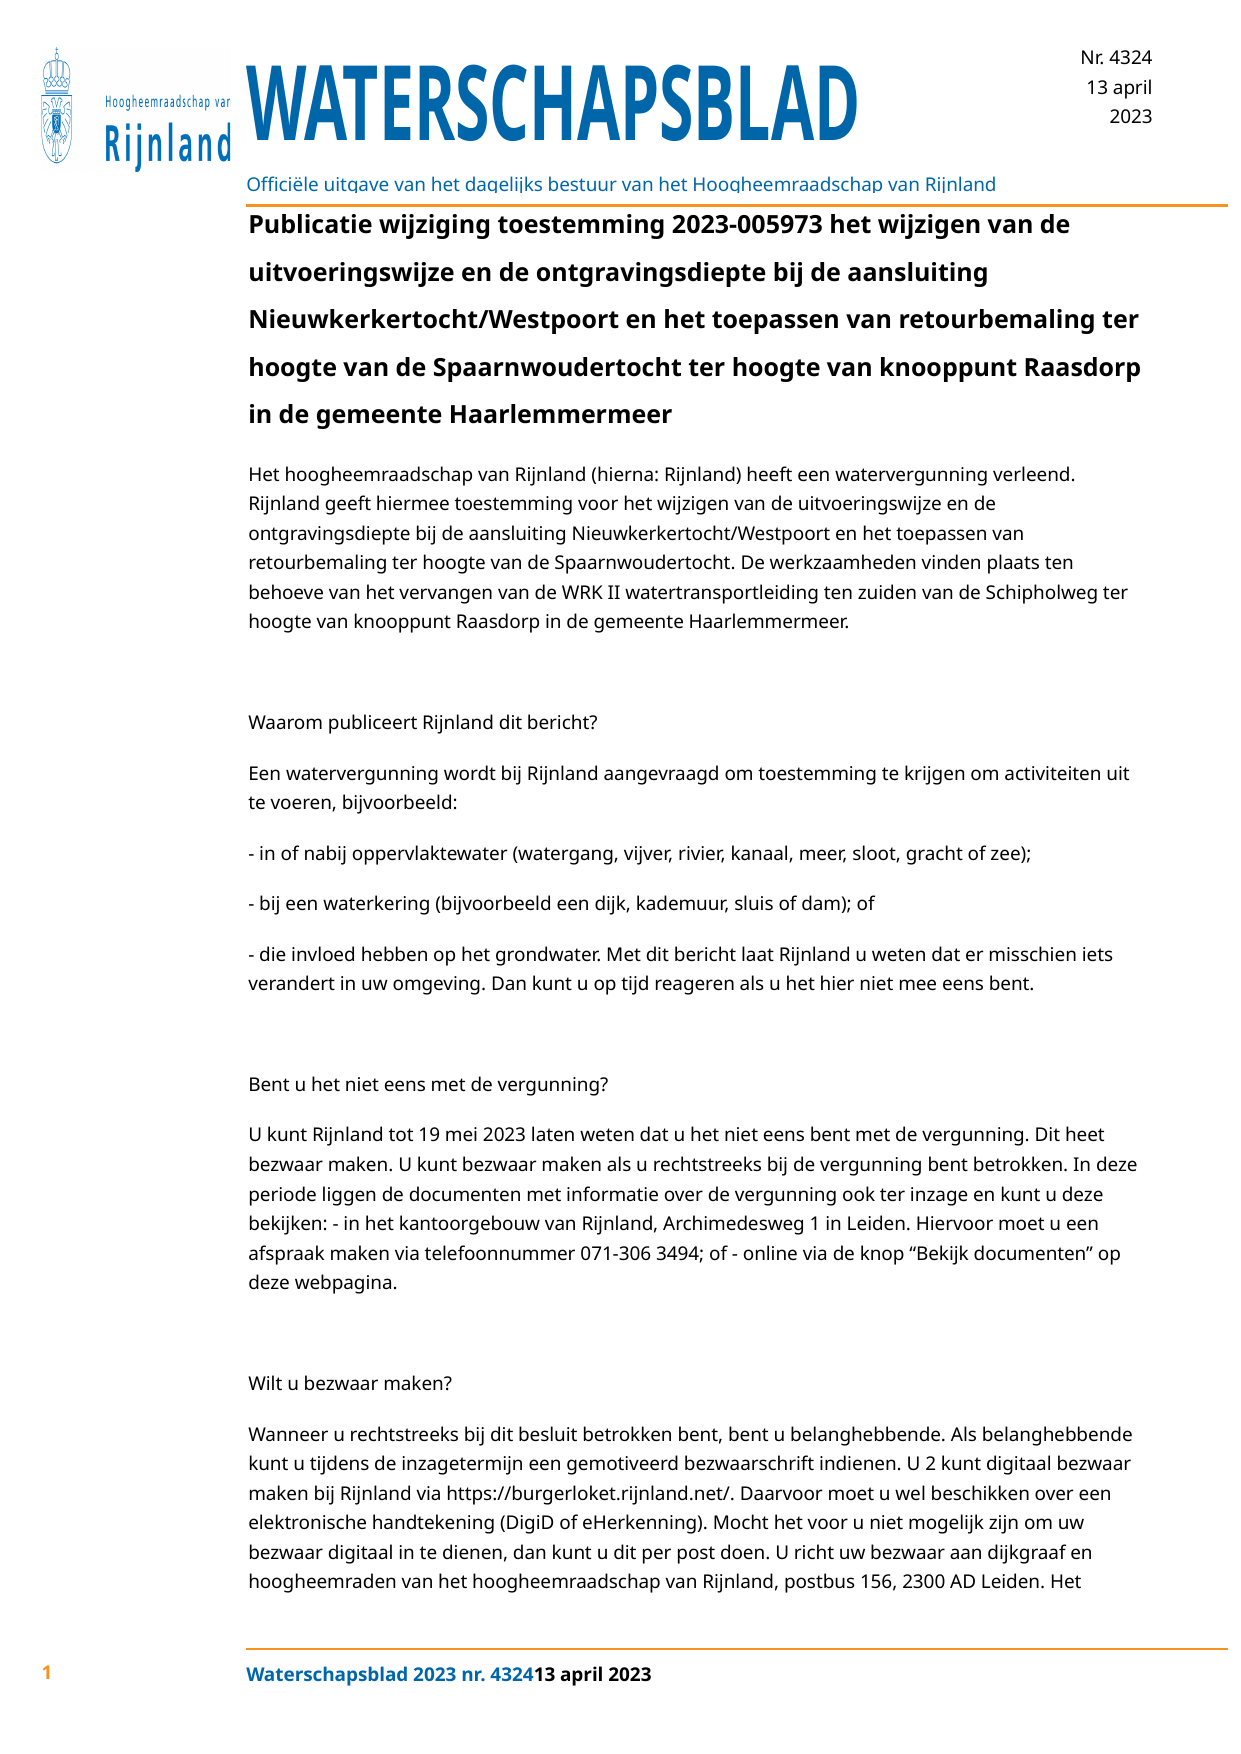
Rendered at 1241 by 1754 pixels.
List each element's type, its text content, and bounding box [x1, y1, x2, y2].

text Wilt u bezwaar maken? [248, 1370, 1152, 1396]
text - die invloed hebben op het grondwater. Met dit bericht laat Rijnland u weten dat er misschien iets verandert in uw omgeving. Dan kunt u op tijd reageren als u het hier niet mee eens bent. [248, 941, 1152, 996]
text Een watervergunning wordt bij Rijnland aangevraagd om toestemming te krijgen om activiteiten uit te voeren, bijvoorbeeld: [248, 760, 1152, 815]
text Bent u het niet eens met de vergunning? [248, 1071, 1152, 1097]
text Waarom publiceert Rijnland dit bericht? [248, 709, 1152, 735]
picture [41, 47, 231, 172]
text U kunt Rijnland tot 19 mei 2023 laten weten dat u het niet eens bent met de vergunning. Dit heet bezwaar maken. U kunt bezwaar maken als u rechtstreeks bij de vergunning bent betrokken. In deze periode liggen de documenten met informatie over de vergunning ook ter inzage en kunt u deze bekijken: - in het kantoorgebouw van Rijnland, Archimedesweg 1 in Leiden. Hiervoor moet u een afspraak maken via telefoonnummer 071-306 3494; of - online via de knop “Bekijk documenten” op deze webpagina. [248, 1122, 1152, 1295]
text Wanneer u rechtstreeks bij dit besluit betrokken bent, bent u belanghebbende. Als belanghebbende kunt u tijdens de inzagetermijn een gemotiveerd bezwaarschrift indienen. U 2 kunt digitaal bezwaar maken bij Rijnland via https://burgerloket.rijnland.net/. Daarvoor moet u wel beschikken over een elektronische handtekening (DigiD of eHerkenning). Mocht het voor u niet mogelijk zijn om uw bezwaar digitaal in te dienen, dan kunt u dit per post doen. U richt uw bezwaar aan dijkgraaf en hoogheemraden van het hoogheemraadschap van Rijnland, postbus 156, 2300 AD Leiden. Het [248, 1421, 1152, 1594]
text - in of nabij oppervlaktewater (watergang, vijver, rivier, kanaal, meer, sloot, gracht of zee); [248, 840, 1152, 866]
text Publicatie wijziging toestemming 2023-005973 het wijzigen van de uitvoeringswijze en de ontgravingsdiepte bij de aansluiting Nieuwkerkertocht/Westpoort en het toepassen van retourbemaling ter hoogte van de Spaarnwoudertocht ter hoogte van knooppunt Raasdorp in de gemeente Haarlemmermeer [248, 207, 1152, 431]
text - bij een waterkering (bijvoorbeeld een dijk, kademuur, sluis of dam); of [248, 890, 1152, 916]
text Het hoogheemraadschap van Rijnland (hierna: Rijnland) heeft een watervergunning verleend. Rijnland geeft hiermee toestemming voor het wijzigen van de uitvoeringswijze en de ontgravingsdiepte bij de aansluiting Nieuwkerkertocht/Westpoort en het toepassen van retourbemaling ter hoogte van de Spaarnwoudertocht. De werkzaamheden vinden plaats ten behoeve van het vervangen van de WRK II watertransportleiding ten zuiden van de Schipholweg ter hoogte van knooppunt Raasdorp in de gemeente Haarlemmermeer. [248, 461, 1152, 634]
